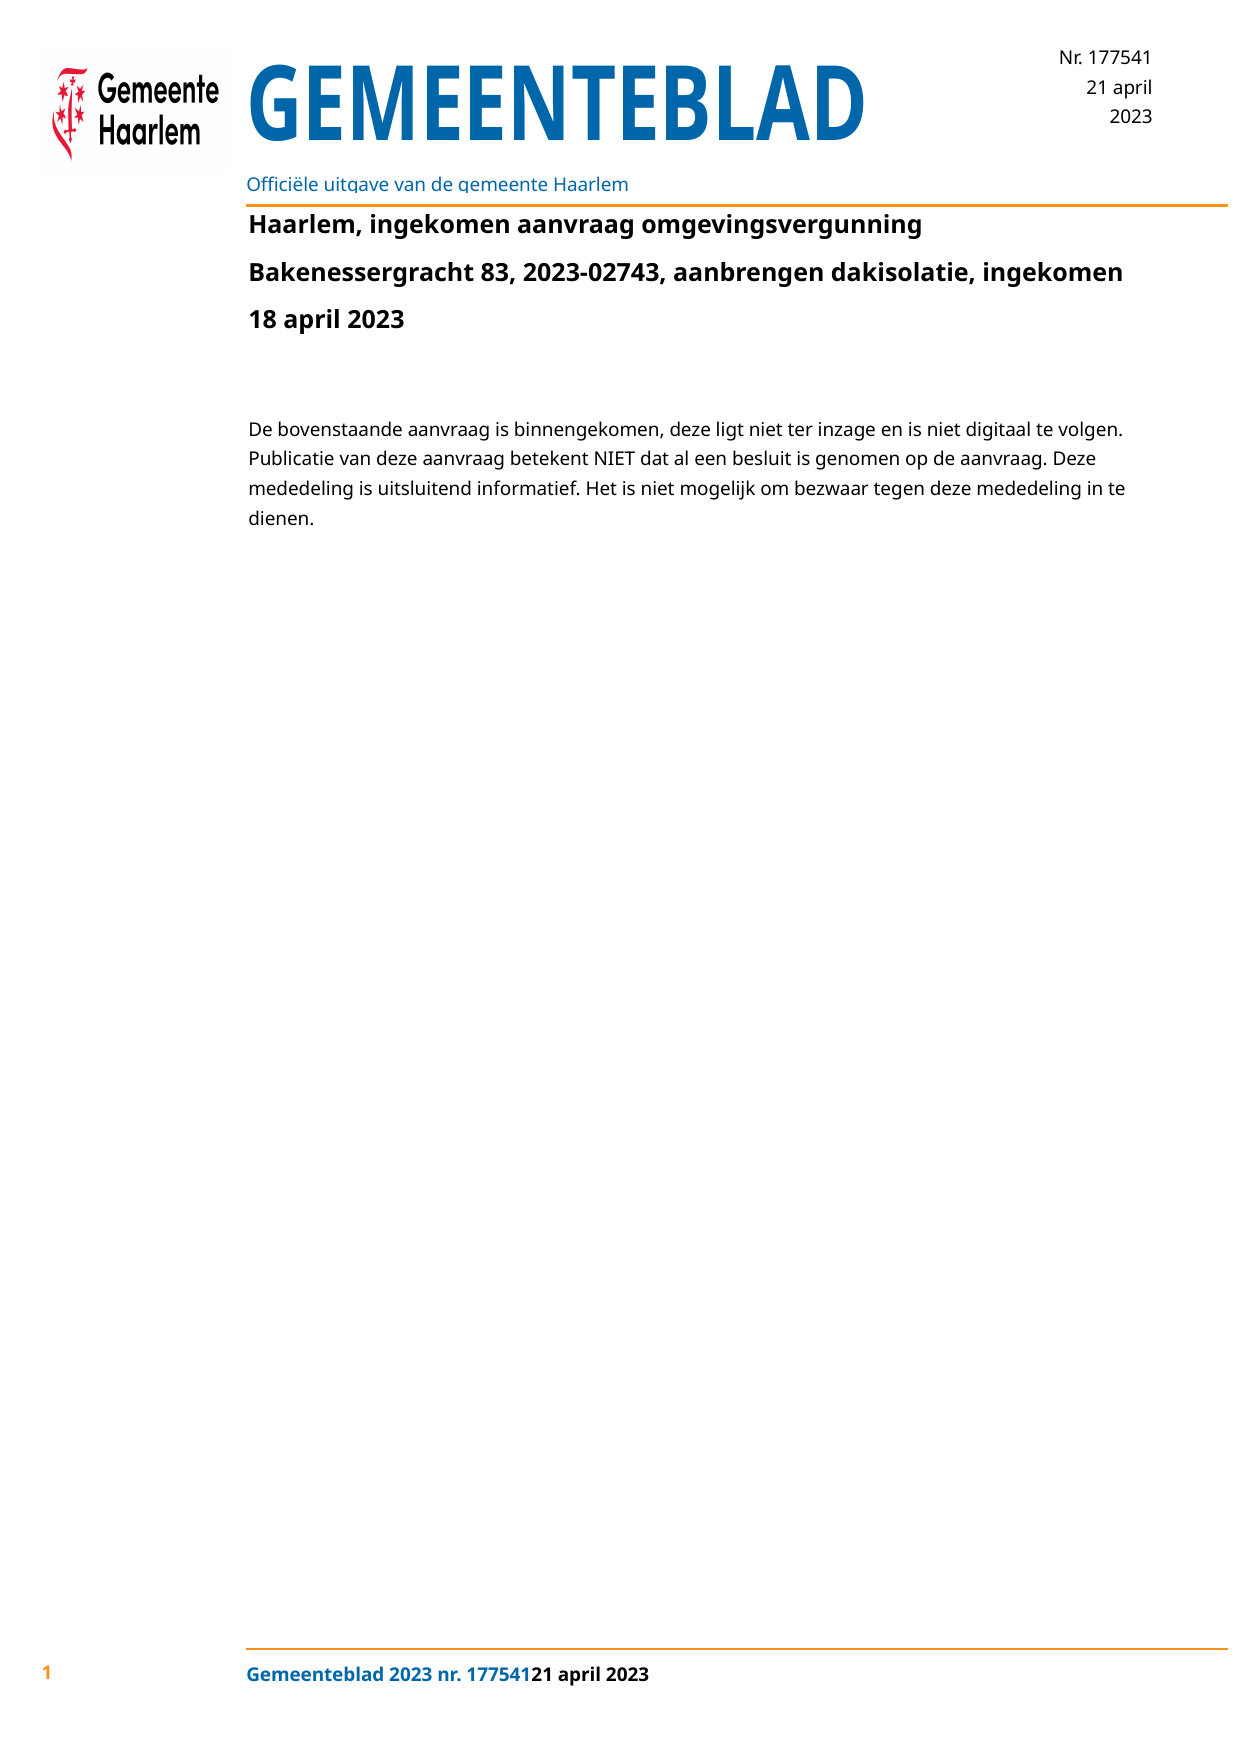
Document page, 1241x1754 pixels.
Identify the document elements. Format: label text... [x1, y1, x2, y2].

picture [41, 47, 231, 172]
text Haarlem, ingekomen aanvraag omgevingsvergunning Bakenessergracht 83, 2023-02743, aanbrengen dakisolatie, ingekomen 18 april 2023 [248, 207, 1152, 336]
text De bovenstaande aanvraag is binnengekomen, deze ligt niet ter inzage en is niet digitaal te volgen. Publicatie van deze aanvraag betekent NIET dat al een besluit is genomen op de aanvraag. Deze mededeling is uitsluitend informatief. Het is niet mogelijk om bezwaar tegen deze mededeling in te dienen. [248, 416, 1152, 530]
